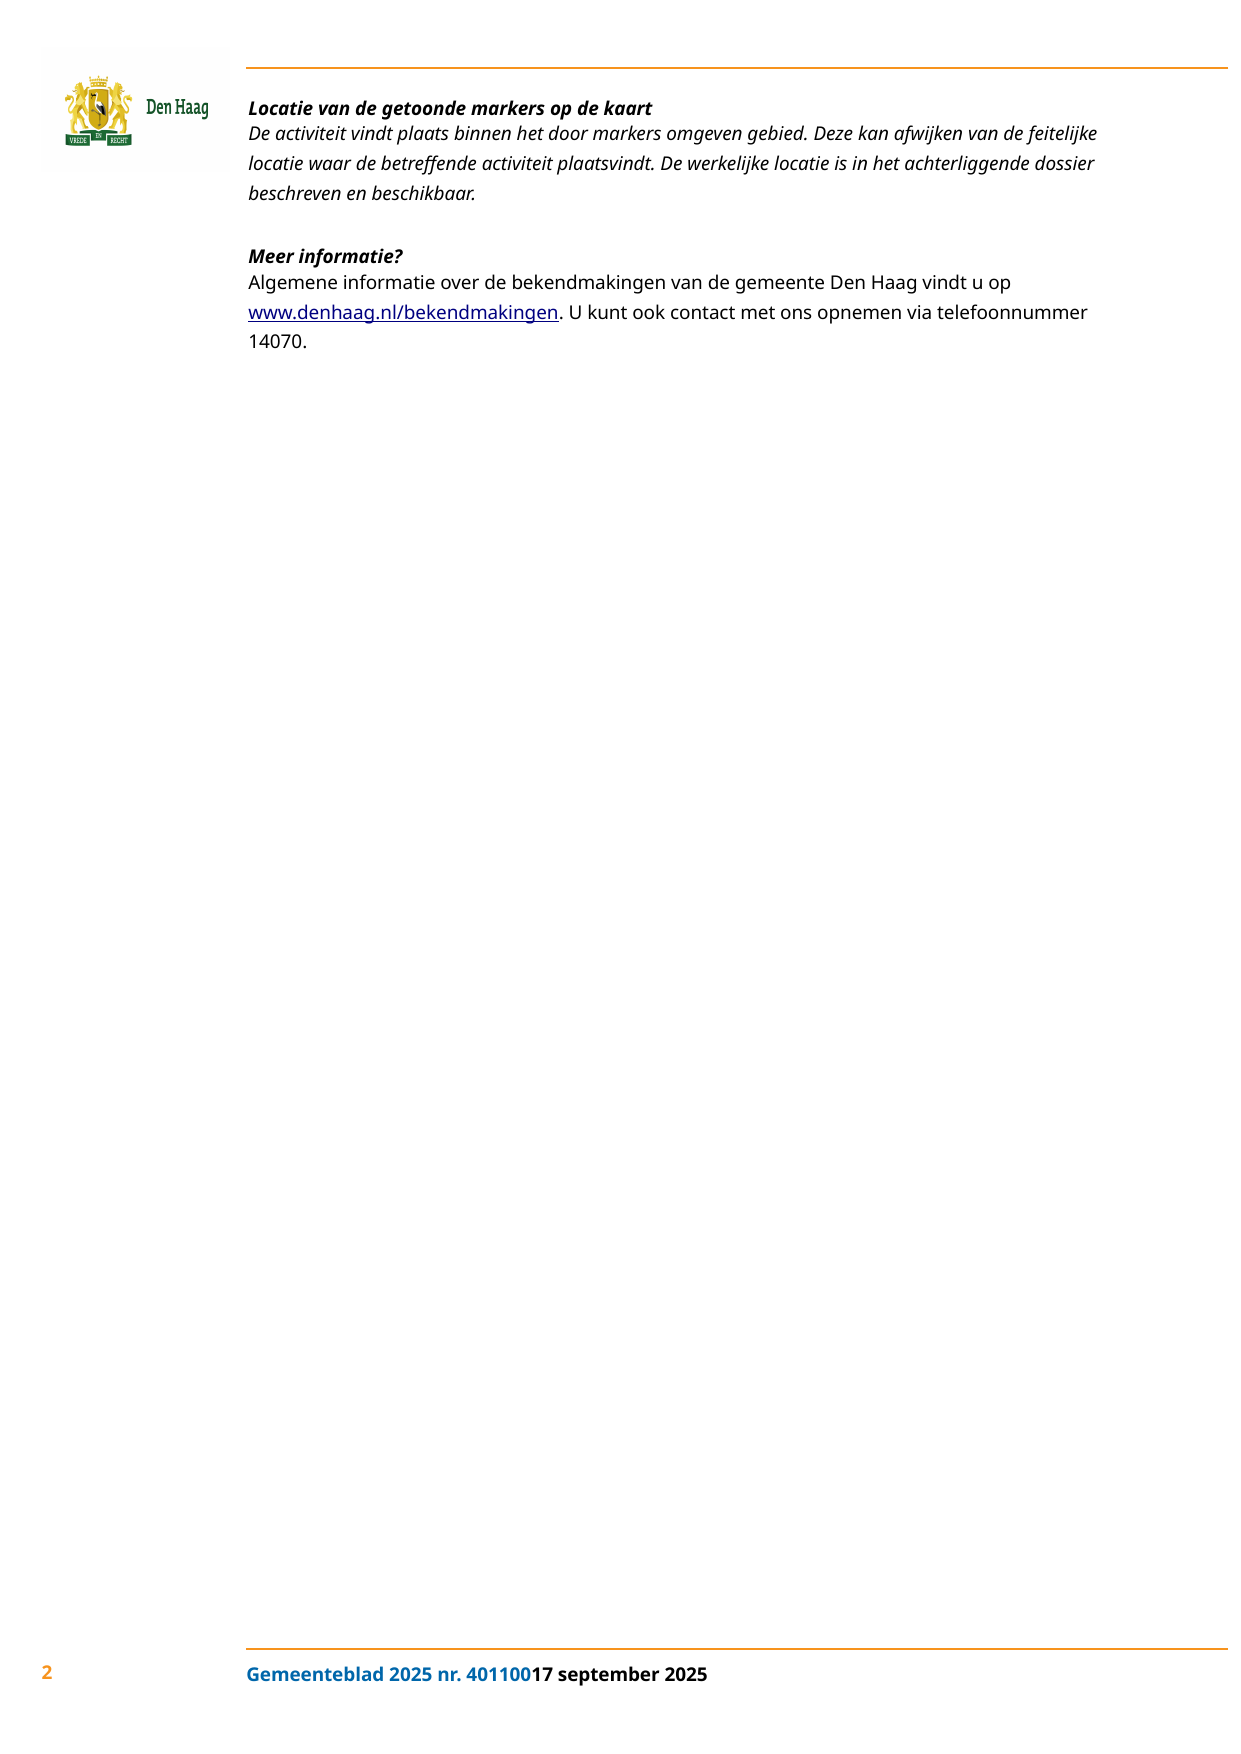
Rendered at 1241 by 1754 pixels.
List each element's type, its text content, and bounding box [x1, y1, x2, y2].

picture [41, 47, 231, 172]
text Meer informatie? [248, 244, 1152, 269]
text Locatie van de getoonde markers op de kaart [248, 95, 1152, 121]
text Algemene informatie over de bekendmakingen van de gemeente Den Haag vindt u op www.denhaag.nl/bekendmakingen. U kunt ook contact met ons opnemen via telefoonnummer 14070. [248, 269, 1152, 354]
text De activiteit vindt plaats binnen het door markers omgeven gebied. Deze kan afwijken van de feitelijke locatie waar de betreffende activiteit plaatsvindt. De werkelijke locatie is in het achterliggende dossier beschreven en beschikbaar. [248, 121, 1152, 205]
